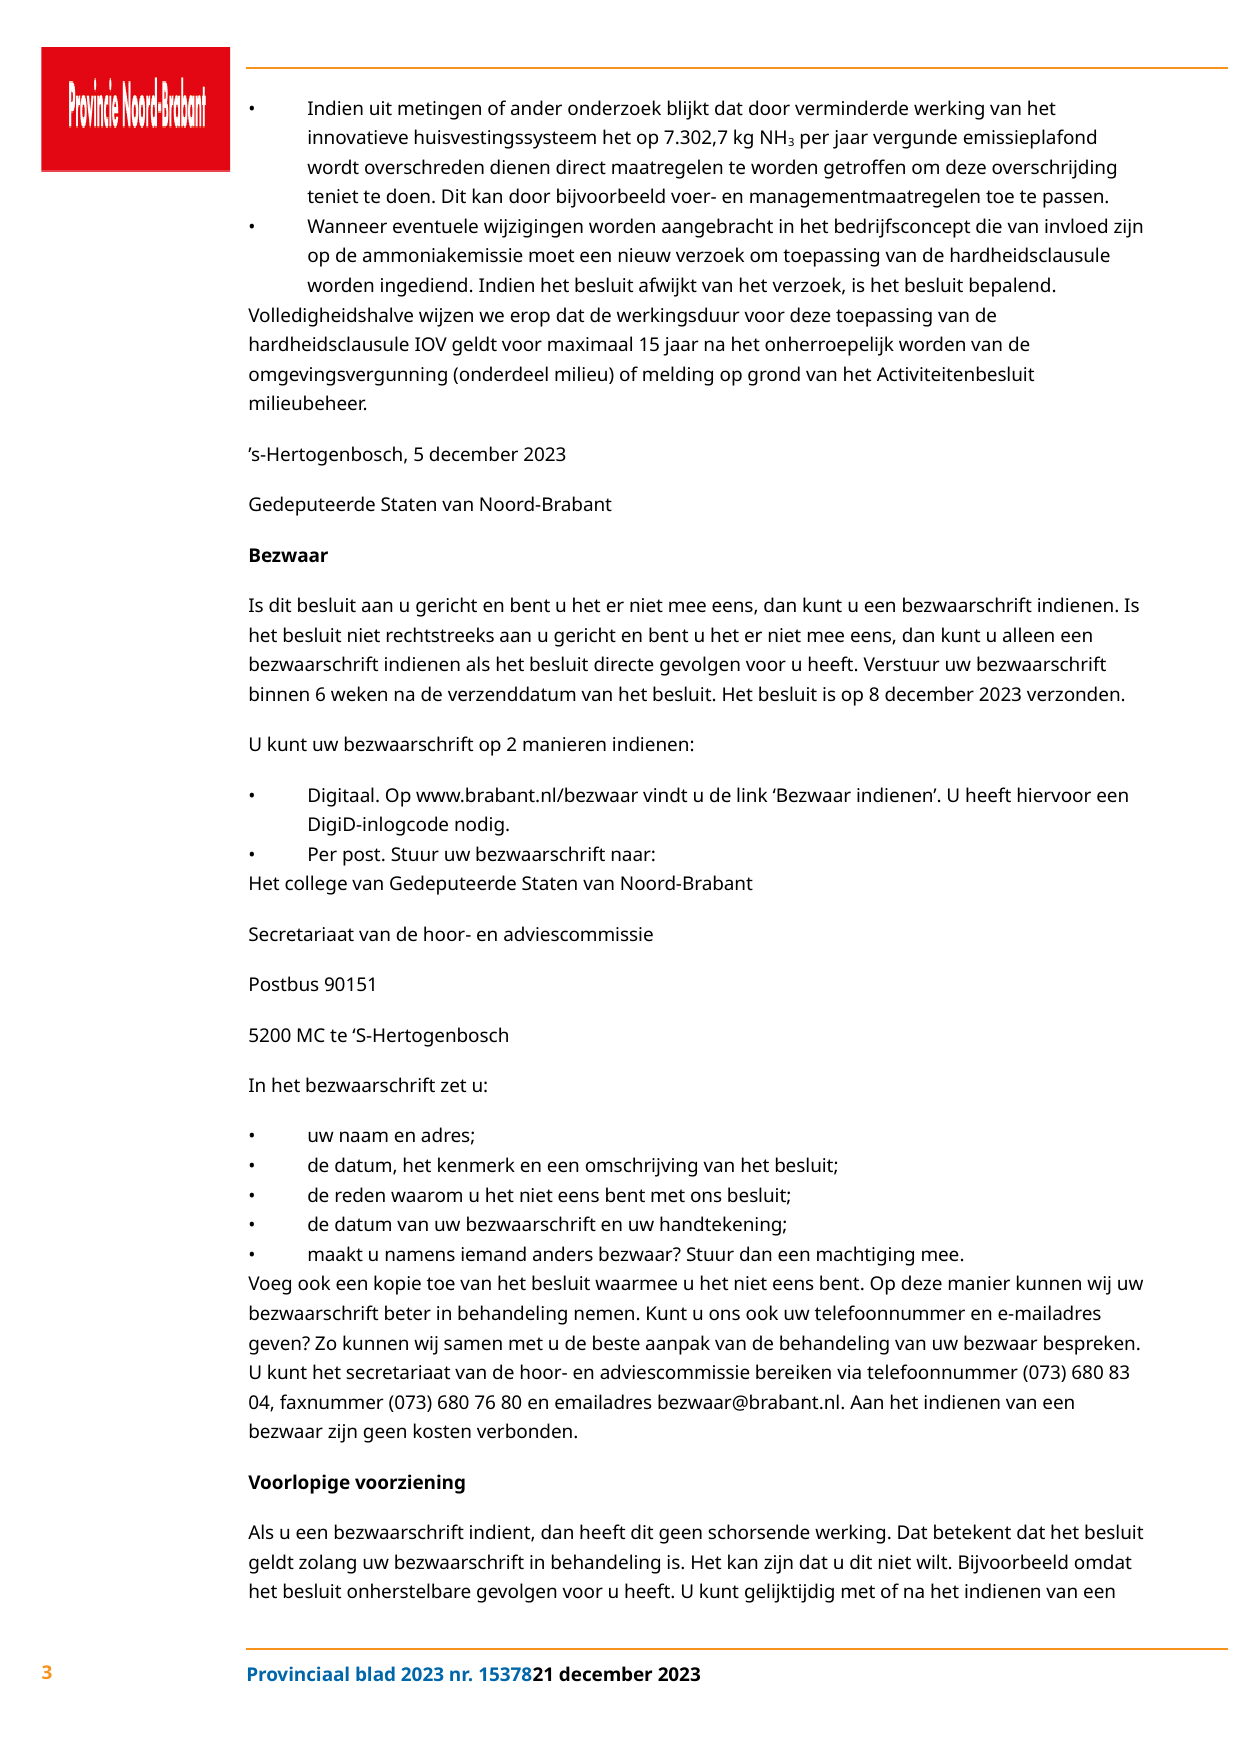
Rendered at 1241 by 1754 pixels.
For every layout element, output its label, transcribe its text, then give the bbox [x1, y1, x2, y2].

text Is dit besluit aan u gericht en bent u het er niet mee eens, dan kunt u een bezwaarschrift indienen. Is het besluit niet rechtstreeks aan u gericht en bent u het er niet mee eens, dan kunt u alleen een bezwaarschrift indienen als het besluit directe gevolgen voor u heeft. Verstuur uw bezwaarschrift binnen 6 weken na de verzenddatum van het besluit. Het besluit is op 8 december 2023 verzonden. [248, 592, 1152, 707]
text Voorlopige voorziening [248, 1469, 1152, 1495]
text Postbus 90151 [248, 971, 1152, 997]
list de datum, het kenmerk en een omschrijving van het besluit; [248, 1152, 1152, 1178]
list uw naam en adres; [248, 1123, 1152, 1148]
text ’s-Hertogenbosch, 5 december 2023 [248, 441, 1152, 467]
list maakt u namens iemand anders bezwaar? Stuur dan een machtiging mee. [248, 1241, 1152, 1267]
text Volledigheidshalve wijzen we erop dat de werkingsduur voor deze toepassing van de hardheidsclausule IOV geldt voor maximaal 15 jaar na het onherroepelijk worden van de omgevingsvergunning (onderdeel milieu) of melding op grond van het Activiteitenbesluit milieubeheer. [248, 302, 1152, 416]
text Het college van Gedeputeerde Staten van Noord-Brabant [248, 871, 1152, 896]
text Voeg ook een kopie toe van het besluit waarmee u het niet eens bent. Op deze manier kunnen wij uw bezwaarschrift beter in behandeling nemen. Kunt u ons ook uw telefoonnummer en e-mailadres geven? Zo kunnen wij samen met u de beste aanpak van de behandeling van uw bezwaar bespreken. U kunt het secretariaat van de hoor- en adviescommissie bereiken via telefoonnummer (073) 680 83 04, faxnummer (073) 680 76 80 en emailadres bezwaar@brabant.nl. Aan het indienen van een bezwaar zijn geen kosten verbonden. [248, 1271, 1152, 1444]
text 5200 MC te ‘S-Hertogenbosch [248, 1022, 1152, 1048]
picture [41, 47, 231, 172]
text Secretariaat van de hoor- en adviescommissie [248, 921, 1152, 947]
text In het bezwaarschrift zet u: [248, 1072, 1152, 1098]
list Digitaal. Op www.brabant.nl/bezwaar vindt u de link ‘Bezwaar indienen’. U heeft hiervoor een DigiD-inlogcode nodig. [248, 782, 1152, 837]
list de datum van uw bezwaarschrift en uw handtekening; [248, 1211, 1152, 1237]
text U kunt uw bezwaarschrift op 2 manieren indienen: [248, 731, 1152, 757]
text Gedeputeerde Staten van Noord-Brabant [248, 491, 1152, 517]
list Per post. Stuur uw bezwaarschrift naar: [248, 841, 1152, 867]
list de reden waarom u het niet eens bent met ons besluit; [248, 1182, 1152, 1208]
text Bezwaar [248, 542, 1152, 568]
list Indien uit metingen of ander onderzoek blijkt dat door verminderde werking van het innovatieve huisvestingssysteem het op 7.302,7 kg NH3 per jaar vergunde emissieplafond wordt overschreden dienen direct maatregelen te worden getroffen om deze overschrijding teniet te doen. Dit kan door bijvoorbeeld voer- en managementmaatregelen toe te passen. [248, 95, 1152, 209]
list Wanneer eventuele wijzigingen worden aangebracht in het bedrijfsconcept die van invloed zijn op de ammoniakemissie moet een nieuw verzoek om toepassing van de hardheidsclausule worden ingediend. Indien het besluit afwijkt van het verzoek, is het besluit bepalend. [248, 213, 1152, 298]
text Als u een bezwaarschrift indient, dan heeft dit geen schorsende werking. Dat betekent dat het besluit geldt zolang uw bezwaarschrift in behandeling is. Het kan zijn dat u dit niet wilt. Bijvoorbeeld omdat het besluit onherstelbare gevolgen voor u heeft. U kunt gelijktijdig met of na het indienen van een [248, 1519, 1152, 1604]
